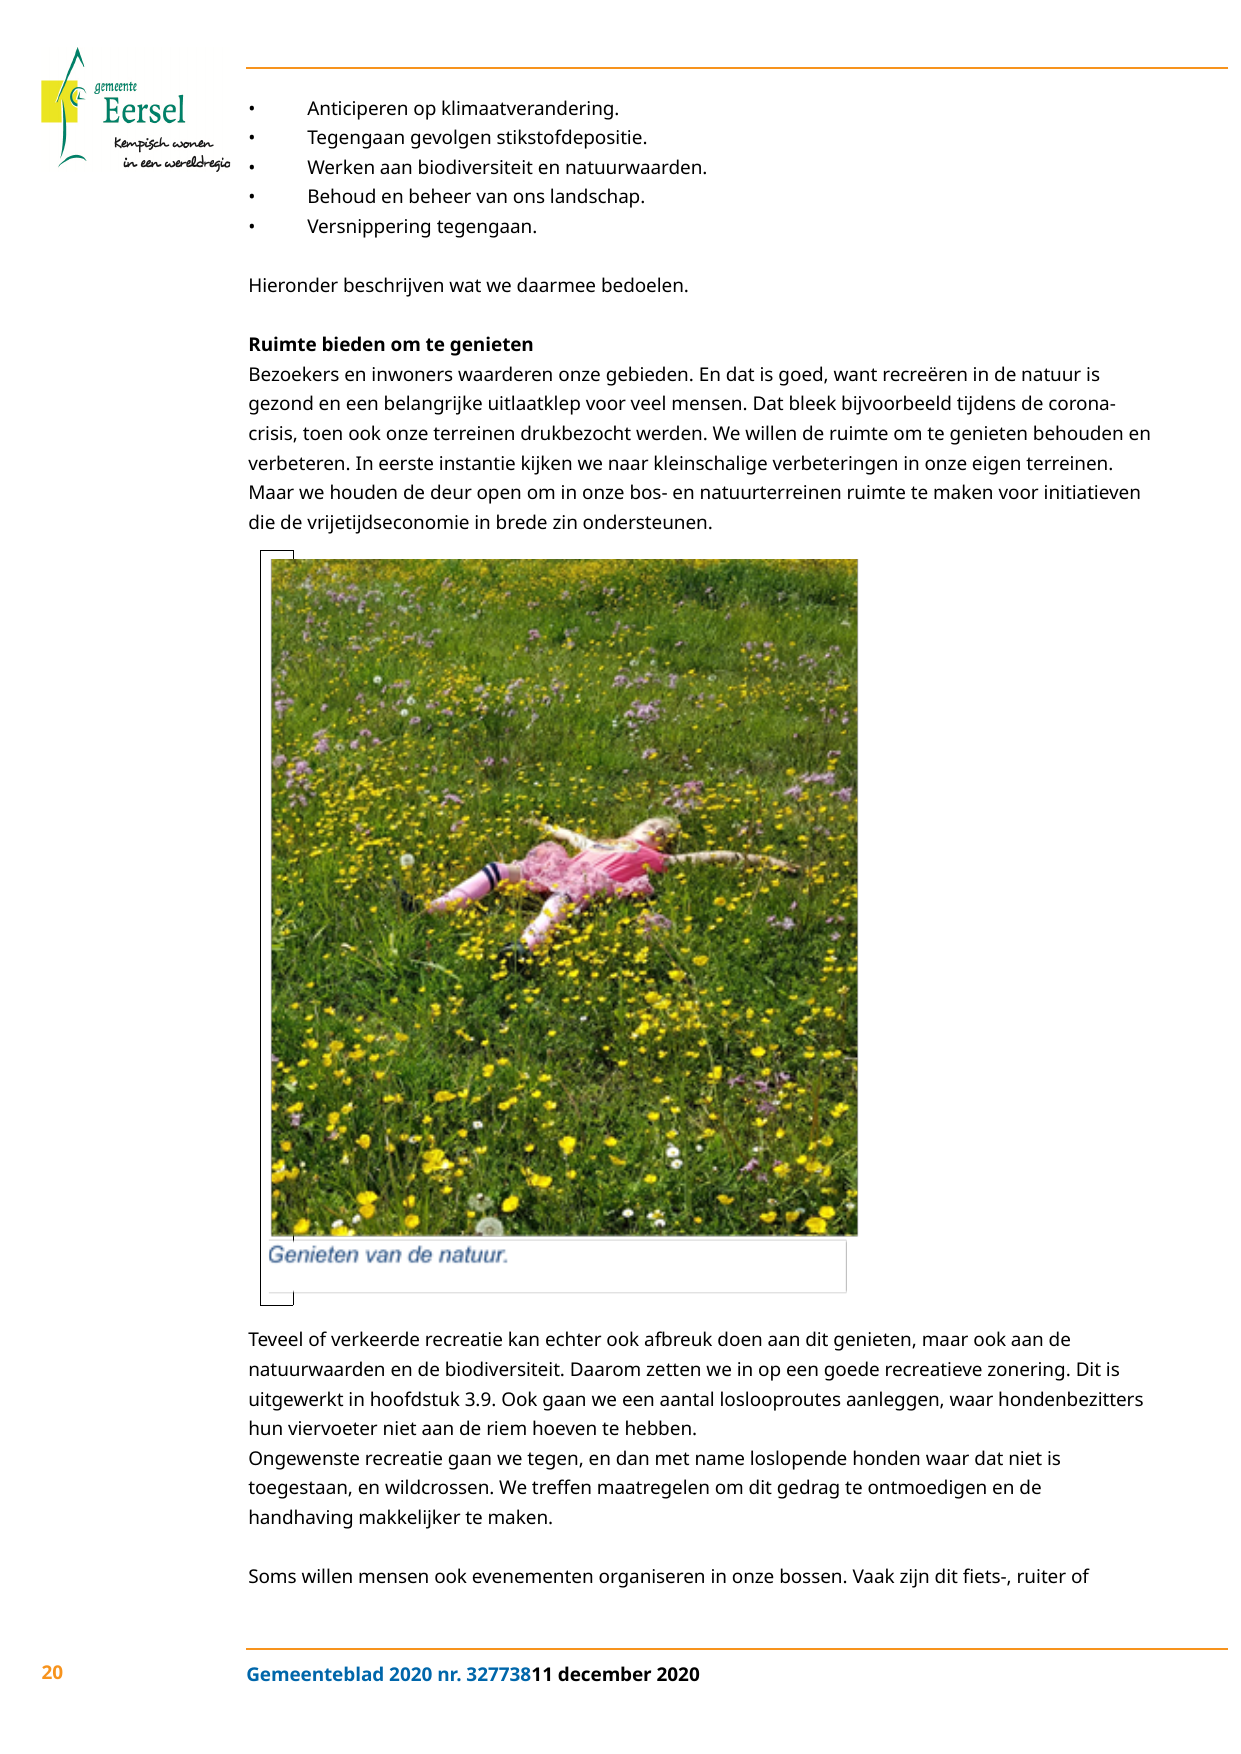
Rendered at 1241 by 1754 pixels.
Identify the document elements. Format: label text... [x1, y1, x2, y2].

picture [268, 559, 860, 1297]
list Anticiperen op klimaatverandering. [248, 95, 1152, 121]
text Soms willen mensen ook evenementen organiseren in onze bossen. Vaak zijn dit fiets-, ruiter of [248, 1563, 1152, 1589]
text Ongewenste recreatie gaan we tegen, en dan met name loslopende honden waar dat niet is toegestaan, en wildcrossen. We treffen maatregelen om dit gedrag te ontmoedigen en de handhaving makkelijker te maken. [248, 1445, 1152, 1530]
text Ruimte bieden om te genieten [248, 331, 1152, 357]
list Versnippering tegengaan. [248, 213, 1152, 239]
text Hieronder beschrijven wat we daarmee bedoelen. [248, 272, 1152, 298]
picture [41, 47, 231, 172]
text Teveel of verkeerde recreatie kan echter ook afbreuk doen aan dit genieten, maar ook aan de natuurwaarden en de biodiversiteit. Daarom zetten we in op een goede recreatieve zonering. Dit is uitgewerkt in hoofdstuk 3.9. Ook gaan we een aantal loslooproutes aanleggen, waar hondenbezitters hun viervoeter niet aan de riem hoeven te hebben. [248, 1327, 1152, 1441]
list Behoud en beheer van ons landschap. [248, 183, 1152, 209]
list Werken aan biodiversiteit en natuurwaarden. [248, 154, 1152, 180]
list Tegengaan gevolgen stikstofdepositie. [248, 124, 1152, 150]
text Bezoekers en inwoners waarderen onze gebieden. En dat is goed, want recreëren in de natuur is gezond en een belangrijke uitlaatklep voor veel mensen. Dat bleek bijvoorbeeld tijdens de corona-crisis, toen ook onze terreinen drukbezocht werden. We willen de ruimte om te genieten behouden en verbeteren. In eerste instantie kijken we naar kleinschalige verbeteringen in onze eigen terreinen. Maar we houden de deur open om in onze bos- en natuurterreinen ruimte te maken voor initiatieven die de vrijetijdseconomie in brede zin ondersteunen. [248, 361, 1152, 535]
